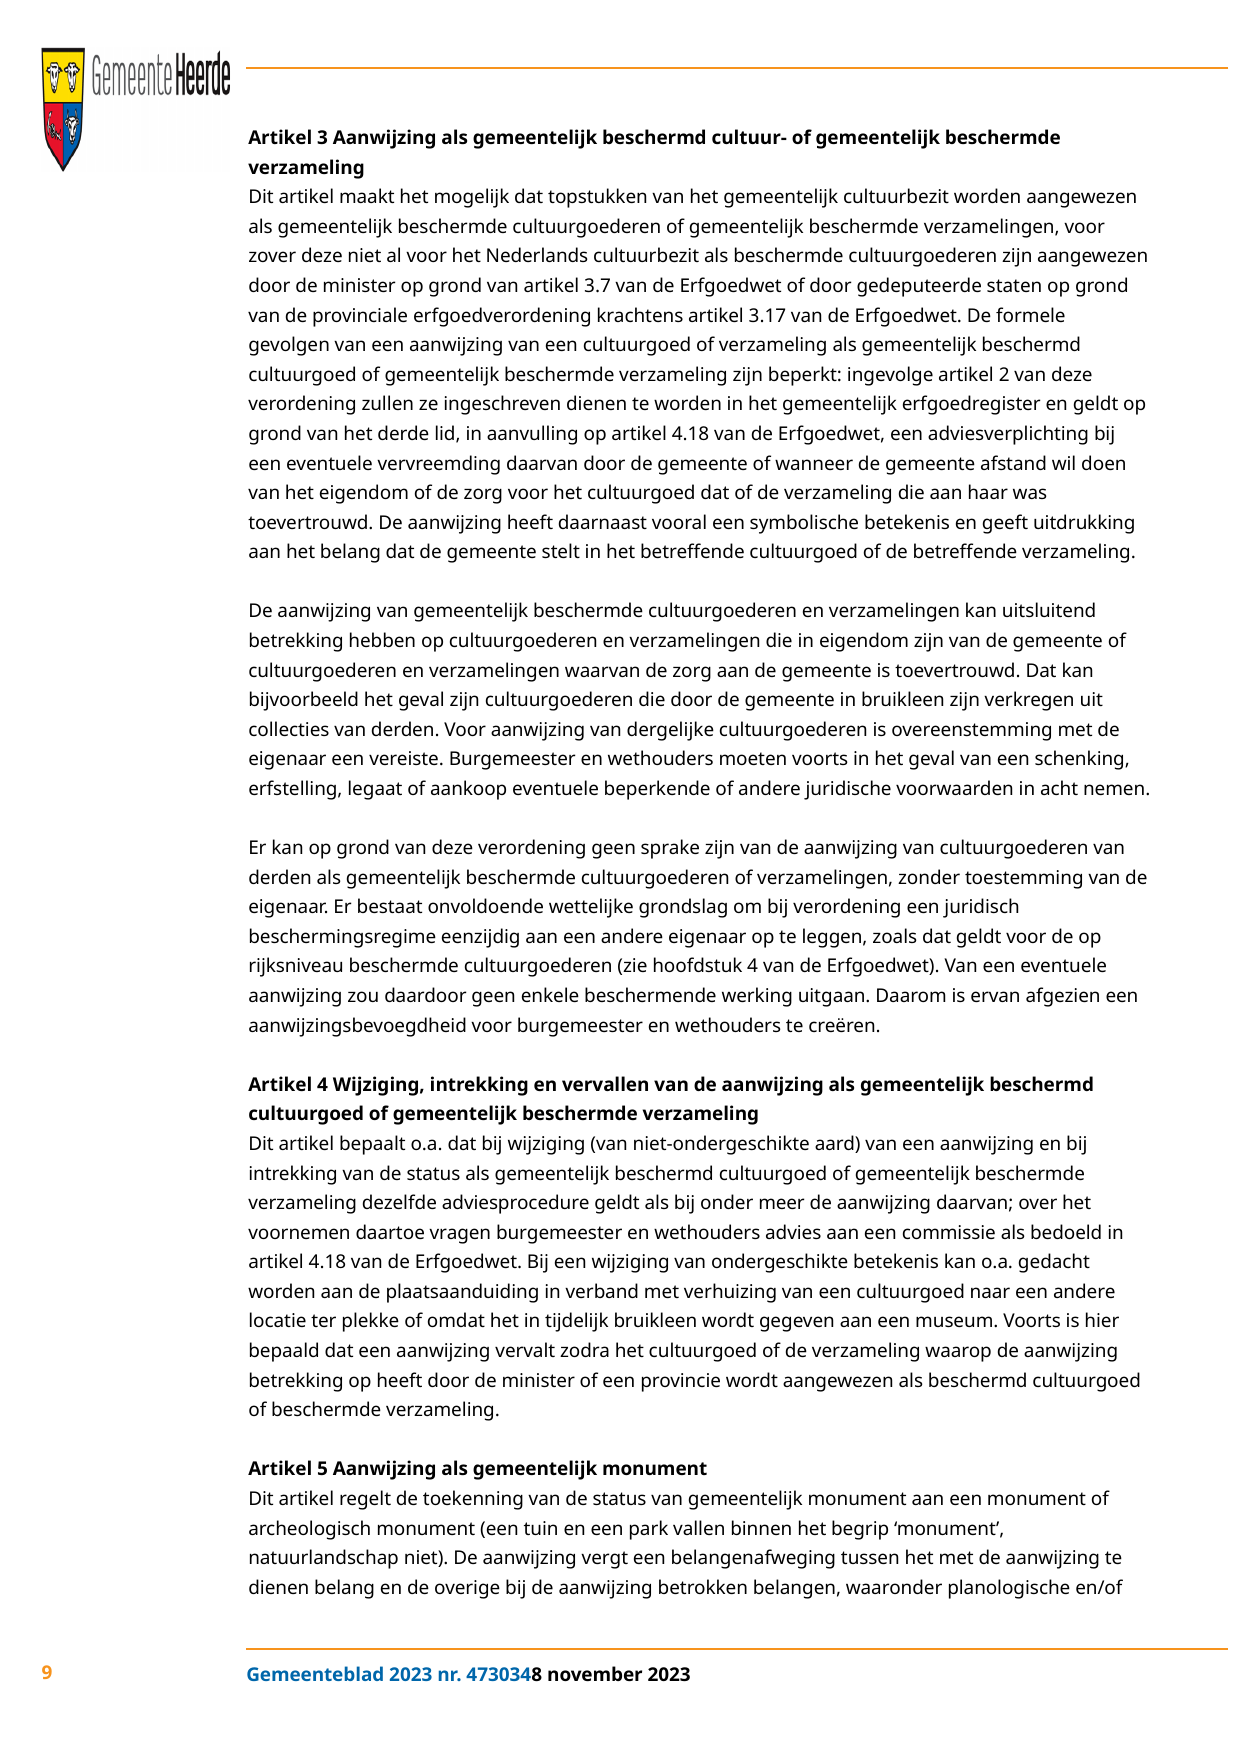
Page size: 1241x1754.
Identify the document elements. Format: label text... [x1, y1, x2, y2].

picture [41, 47, 231, 172]
text Er kan op grond van deze verordening geen sprake zijn van de aanwijzing van cultuurgoederen van derden als gemeentelijk beschermde cultuurgoederen of verzamelingen, zonder toestemming van de eigenaar. Er bestaat onvoldoende wettelijke grondslag om bij verordening een juridisch beschermingsregime eenzijdig aan een andere eigenaar op te leggen, zoals dat geldt voor de op rijksniveau beschermde cultuurgoederen (zie hoofdstuk 4 van de Erfgoedwet). Van een eventuele aanwijzing zou daardoor geen enkele beschermende werking uitgaan. Daarom is ervan afgezien een aanwijzingsbevoegdheid voor burgemeester en wethouders te creëren. [248, 834, 1152, 1038]
text Dit artikel bepaalt o.a. dat bij wijziging (van niet-ondergeschikte aard) van een aanwijzing en bij intrekking van de status als gemeentelijk beschermd cultuurgoed of gemeentelijk beschermde verzameling dezelfde adviesprocedure geldt als bij onder meer de aanwijzing daarvan; over het voornemen daartoe vragen burgemeester en wethouders advies aan een commissie als bedoeld in artikel 4.18 van de Erfgoedwet. Bij een wijziging van ondergeschikte betekenis kan o.a. gedacht worden aan de plaatsaanduiding in verband met verhuizing van een cultuurgoed naar een andere locatie ter plekke of omdat het in tijdelijk bruikleen wordt gegeven aan een museum. Voorts is hier bepaald dat een aanwijzing vervalt zodra het cultuurgoed of de verzameling waarop de aanwijzing betrekking op heeft door de minister of een provincie wordt aangewezen als beschermd cultuurgoed of beschermde verzameling. [248, 1130, 1152, 1422]
text Artikel 3 Aanwijzing als gemeentelijk beschermd cultuur- of gemeentelijk beschermde verzameling [248, 124, 1152, 180]
text Artikel 4 Wijziging, intrekking en vervallen van de aanwijzing als gemeentelijk beschermd cultuurgoed of gemeentelijk beschermde verzameling [248, 1071, 1152, 1126]
text Artikel 5 Aanwijzing als gemeentelijk monument [248, 1456, 1152, 1481]
text De aanwijzing van gemeentelijk beschermde cultuurgoederen en verzamelingen kan uitsluitend betrekking hebben op cultuurgoederen en verzamelingen die in eigendom zijn van de gemeente of cultuurgoederen en verzamelingen waarvan de zorg aan de gemeente is toevertrouwd. Dat kan bijvoorbeeld het geval zijn cultuurgoederen die door de gemeente in bruikleen zijn verkregen uit collecties van derden. Voor aanwijzing van dergelijke cultuurgoederen is overeenstemming met de eigenaar een vereiste. Burgemeester en wethouders moeten voorts in het geval van een schenking, erfstelling, legaat of aankoop eventuele beperkende of andere juridische voorwaarden in acht nemen. [248, 598, 1152, 801]
text Dit artikel regelt de toekenning van de status van gemeentelijk monument aan een monument of archeologisch monument (een tuin en een park vallen binnen het begrip ‘monument’, natuurlandschap niet). De aanwijzing vergt een belangenafweging tussen het met de aanwijzing te dienen belang en de overige bij de aanwijzing betrokken belangen, waaronder planologische en/of [248, 1485, 1152, 1600]
text Dit artikel maakt het mogelijk dat topstukken van het gemeentelijk cultuurbezit worden aangewezen als gemeentelijk beschermde cultuurgoederen of gemeentelijk beschermde verzamelingen, voor zover deze niet al voor het Nederlands cultuurbezit als beschermde cultuurgoederen zijn aangewezen door de minister op grond van artikel 3.7 van de Erfgoedwet of door gedeputeerde staten op grond van de provinciale erfgoedverordening krachtens artikel 3.17 van de Erfgoedwet. De formele gevolgen van een aanwijzing van een cultuurgoed of verzameling als gemeentelijk beschermd cultuurgoed of gemeentelijk beschermde verzameling zijn beperkt: ingevolge artikel 2 van deze verordening zullen ze ingeschreven dienen te worden in het gemeentelijk erfgoedregister en geldt op grond van het derde lid, in aanvulling op artikel 4.18 van de Erfgoedwet, een adviesverplichting bij een eventuele vervreemding daarvan door de gemeente of wanneer de gemeente afstand wil doen van het eigendom of de zorg voor het cultuurgoed dat of de verzameling die aan haar was toevertrouwd. De aanwijzing heeft daarnaast vooral een symbolische betekenis en geeft uitdrukking aan het belang dat de gemeente stelt in het betreffende cultuurgoed of de betreffende verzameling. [248, 183, 1152, 564]
